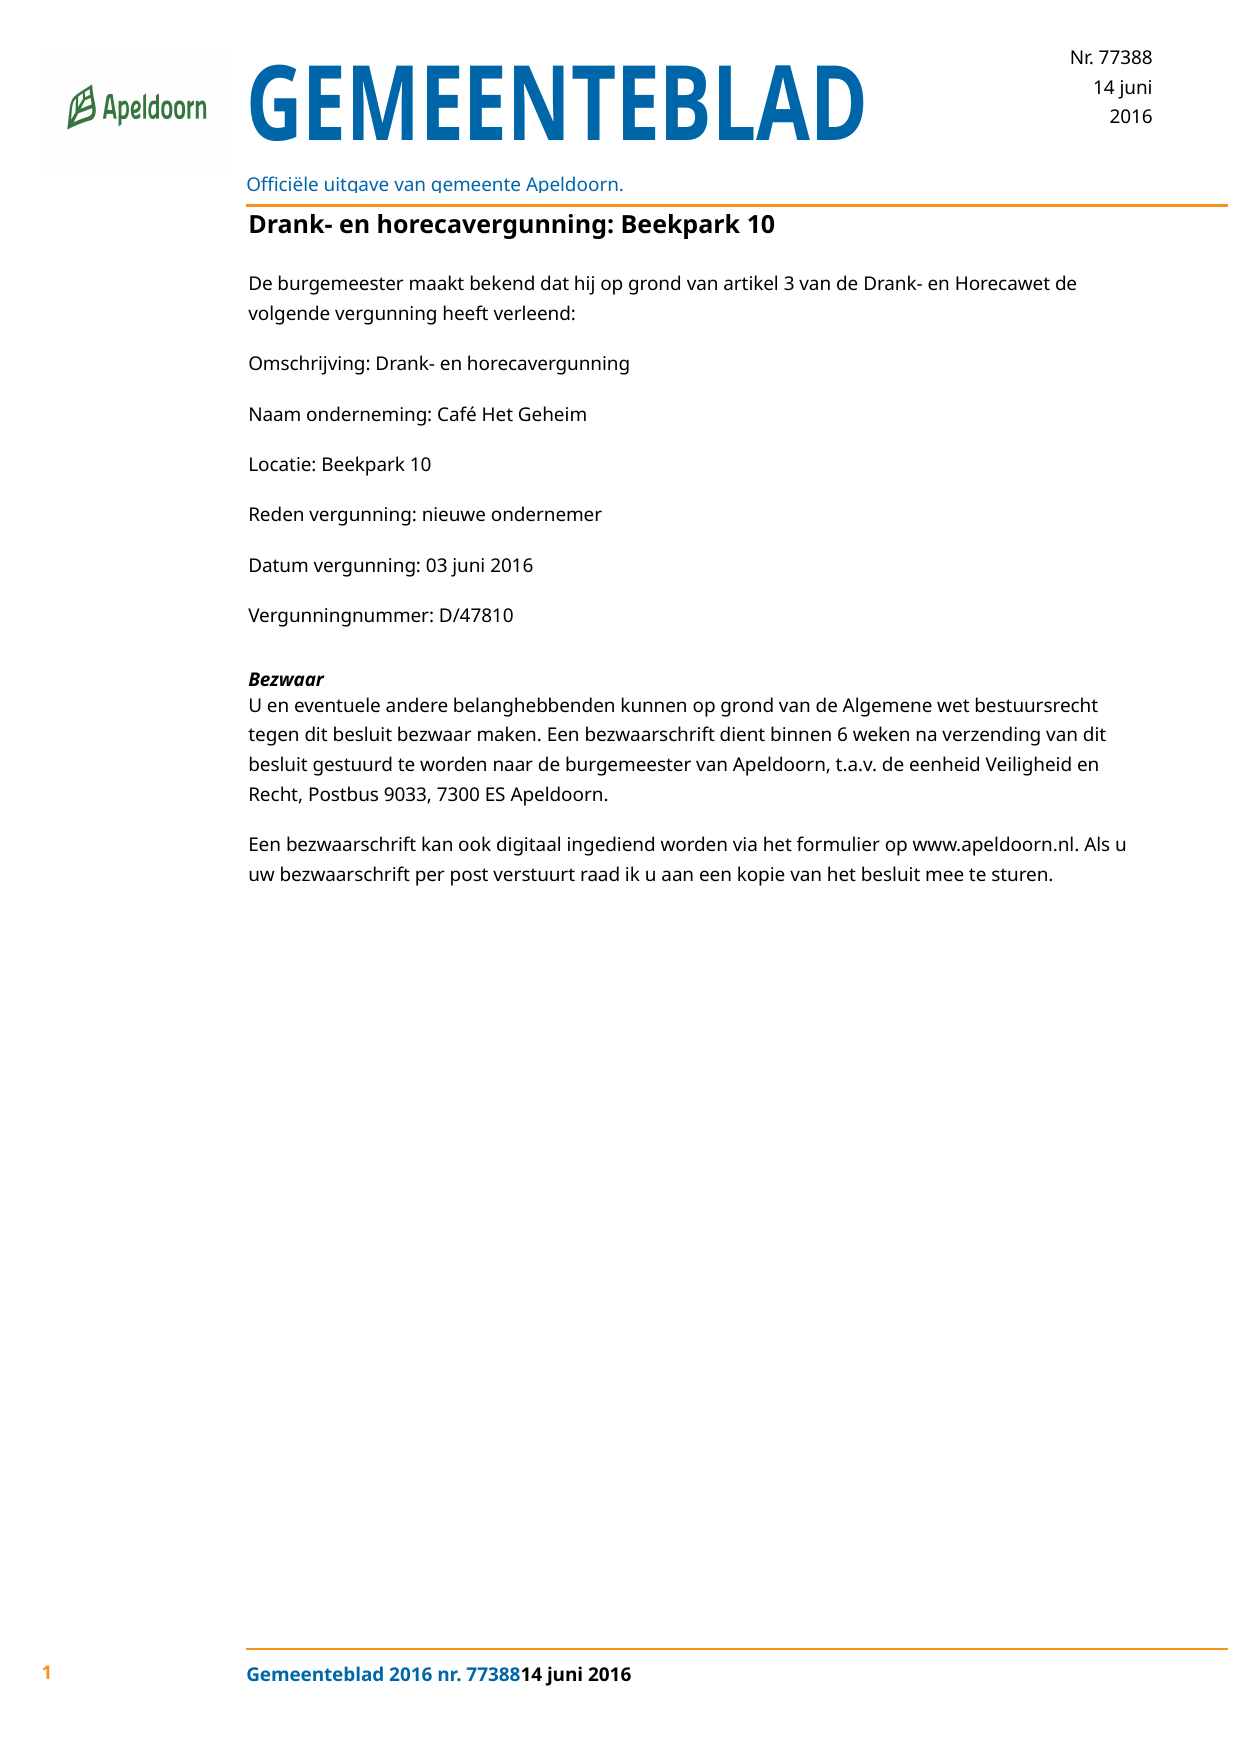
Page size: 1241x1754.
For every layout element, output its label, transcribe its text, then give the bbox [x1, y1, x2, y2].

text Drank- en horecavergunning: Beekpark 10 [248, 207, 1152, 241]
text Locatie: Beekpark 10 [248, 451, 1152, 477]
text Naam onderneming: Café Het Geheim [248, 401, 1152, 426]
text Vergunningnummer: D/47810 [248, 602, 1152, 628]
picture [41, 47, 231, 172]
text De burgemeester maakt bekend dat hij op grond van artikel 3 van de Drank- en Horecawet de volgende vergunning heeft verleend: [248, 270, 1152, 326]
text Reden vergunning: nieuwe ondernemer [248, 502, 1152, 527]
text Datum vergunning: 03 juni 2016 [248, 552, 1152, 578]
text U en eventuele andere belanghebbenden kunnen op grond van de Algemene wet bestuursrecht tegen dit besluit bezwaar maken. Een bezwaarschrift dient binnen 6 weken na verzending van dit besluit gestuurd te worden naar de burgemeester van Apeldoorn, t.a.v. de eenheid Veiligheid en Recht, Postbus 9033, 7300 ES Apeldoorn. [248, 692, 1152, 807]
text Omschrijving: Drank- en horecavergunning [248, 350, 1152, 376]
text Een bezwaarschrift kan ook digitaal ingediend worden via het formulier op www.apeldoorn.nl. Als u uw bezwaarschrift per post verstuurt raad ik u aan een kopie van het besluit mee te sturen. [248, 831, 1152, 887]
text Bezwaar [248, 666, 1152, 692]
